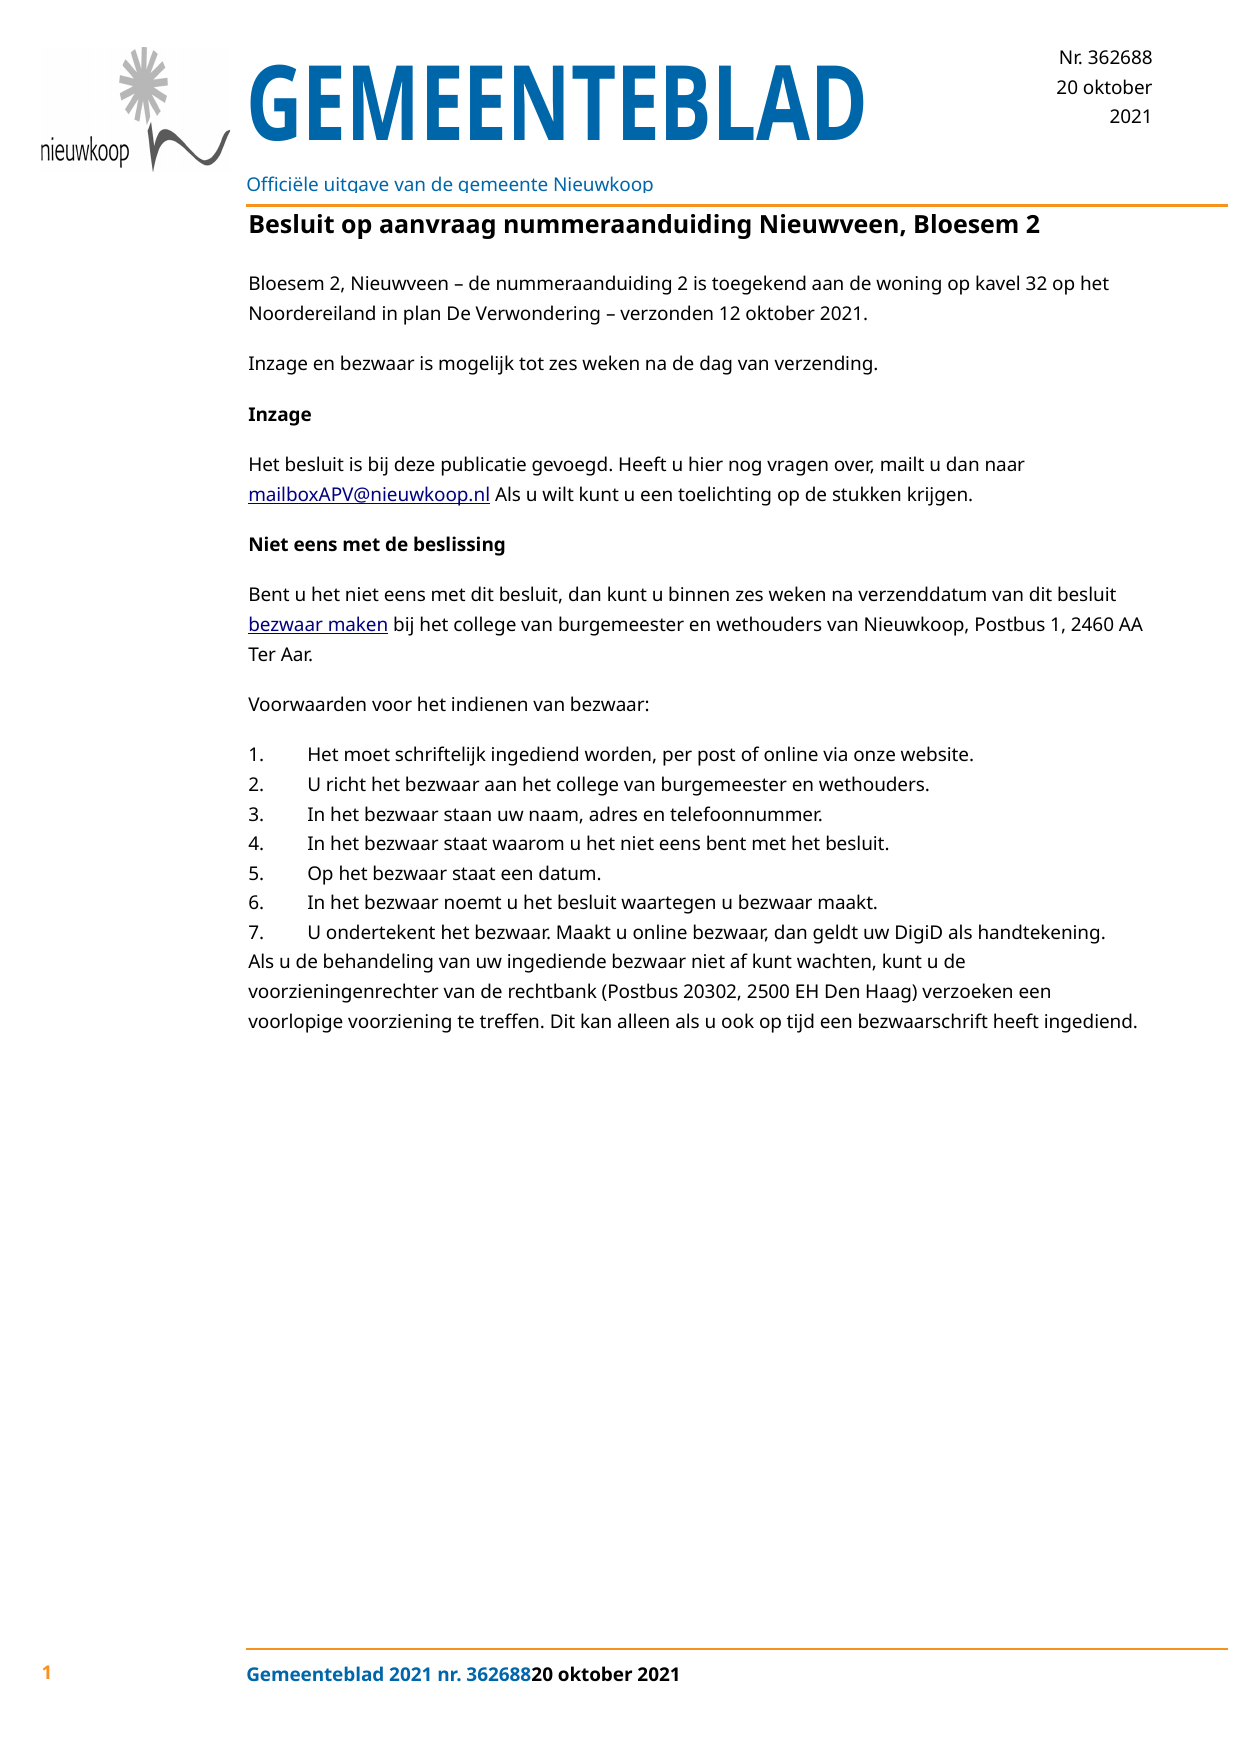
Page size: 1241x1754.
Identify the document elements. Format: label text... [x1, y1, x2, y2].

list Op het bezwaar staat een datum. [248, 860, 1152, 886]
picture [41, 47, 231, 172]
list Het moet schriftelijk ingediend worden, per post of online via onze website. [248, 742, 1152, 767]
text Inzage en bezwaar is mogelijk tot zes weken na de dag van verzending. [248, 350, 1152, 376]
text Bent u het niet eens met dit besluit, dan kunt u binnen zes weken na verzenddatum van dit besluit bezwaar maken bij het college van burgemeester en wethouders van Nieuwkoop, Postbus 1, 2460 AA Ter Aar. [248, 582, 1152, 666]
text Als u de behandeling van uw ingediende bezwaar niet af kunt wachten, kunt u de voorzieningenrechter van de rechtbank (Postbus 20302, 2500 EH Den Haag) verzoeken een voorlopige voorziening te treffen. Dit kan alleen als u ook op tijd een bezwaarschrift heeft ingediend. [248, 949, 1152, 1033]
text Voorwaarden voor het indienen van bezwaar: [248, 691, 1152, 717]
text Het besluit is bij deze publicatie gevoegd. Heeft u hier nog vragen over, mailt u dan naar mailboxAPV@nieuwkoop.nl Als u wilt kunt u een toelichting op de stukken krijgen. [248, 451, 1152, 506]
list U ondertekent het bezwaar. Maakt u online bezwaar, dan geldt uw DigiD als handtekening. [248, 919, 1152, 945]
text Niet eens met de beslissing [248, 531, 1152, 557]
text Besluit op aanvraag nummeraanduiding Nieuwveen, Bloesem 2 [248, 207, 1152, 241]
list In het bezwaar staat waarom u het niet eens bent met het besluit. [248, 830, 1152, 856]
list U richt het bezwaar aan het college van burgemeester en wethouders. [248, 771, 1152, 797]
list In het bezwaar staan uw naam, adres en telefoonnummer. [248, 801, 1152, 826]
text Inzage [248, 401, 1152, 426]
list In het bezwaar noemt u het besluit waartegen u bezwaar maakt. [248, 889, 1152, 915]
text Bloesem 2, Nieuwveen – de nummeraanduiding 2 is toegekend aan de woning op kavel 32 op het Noordereiland in plan De Verwondering – verzonden 12 oktober 2021. [248, 270, 1152, 326]
